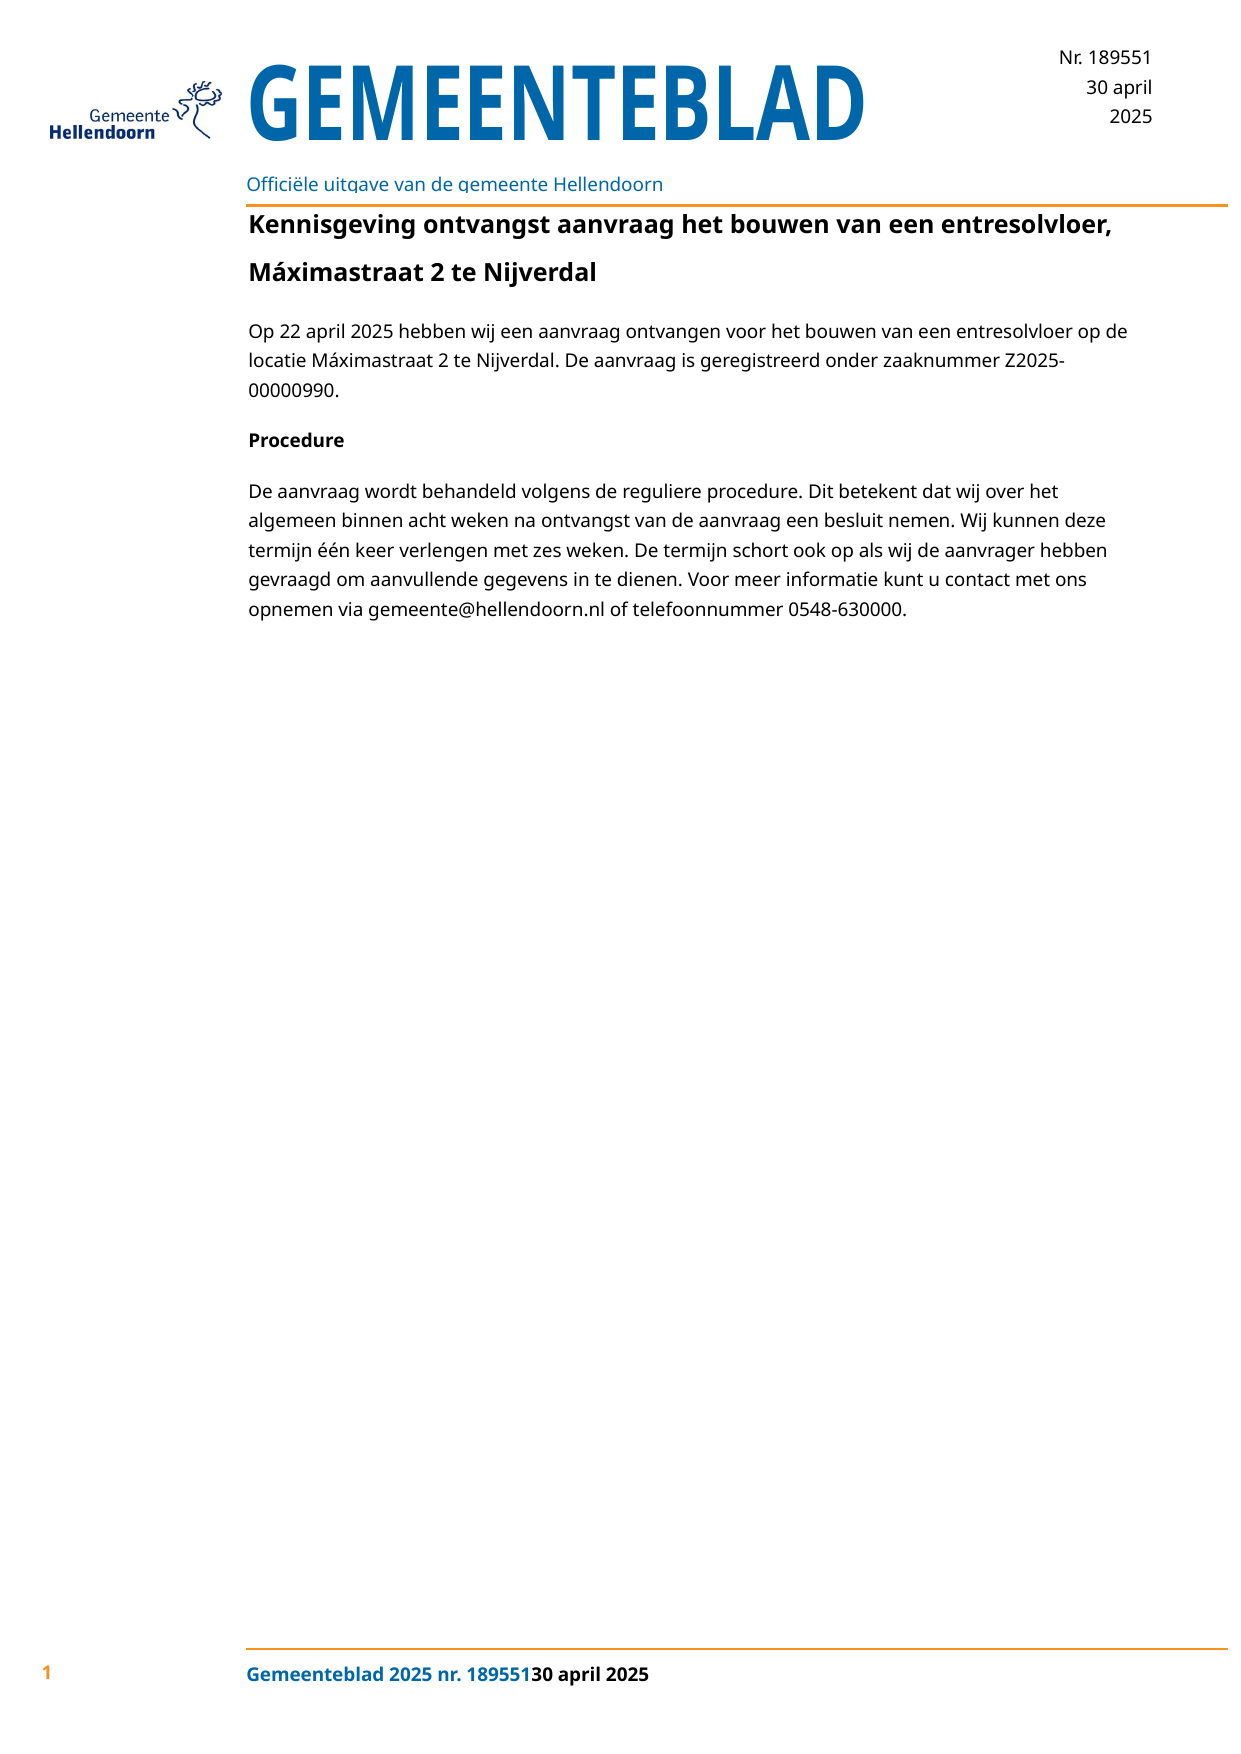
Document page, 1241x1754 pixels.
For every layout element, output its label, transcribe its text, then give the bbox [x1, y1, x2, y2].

text Op 22 april 2025 hebben wij een aanvraag ontvangen voor het bouwen van een entresolvloer op de locatie Máximastraat 2 te Nijverdal. De aanvraag is geregistreerd onder zaaknummer Z2025-00000990. [248, 318, 1152, 403]
picture [41, 47, 231, 172]
text De aanvraag wordt behandeld volgens de reguliere procedure. Dit betekent dat wij over het algemeen binnen acht weken na ontvangst van de aanvraag een besluit nemen. Wij kunnen deze termijn één keer verlengen met zes weken. De termijn schort ook op als wij de aanvrager hebben gevraagd om aanvullende gegevens in te dienen. Voor meer informatie kunt u contact met ons opnemen via gemeente@hellendoorn.nl of telefoonnummer 0548-630000. [248, 478, 1152, 622]
text Procedure [248, 427, 1152, 453]
text Kennisgeving ontvangst aanvraag het bouwen van een entresolvloer, Máximastraat 2 te Nijverdal [248, 207, 1152, 288]
